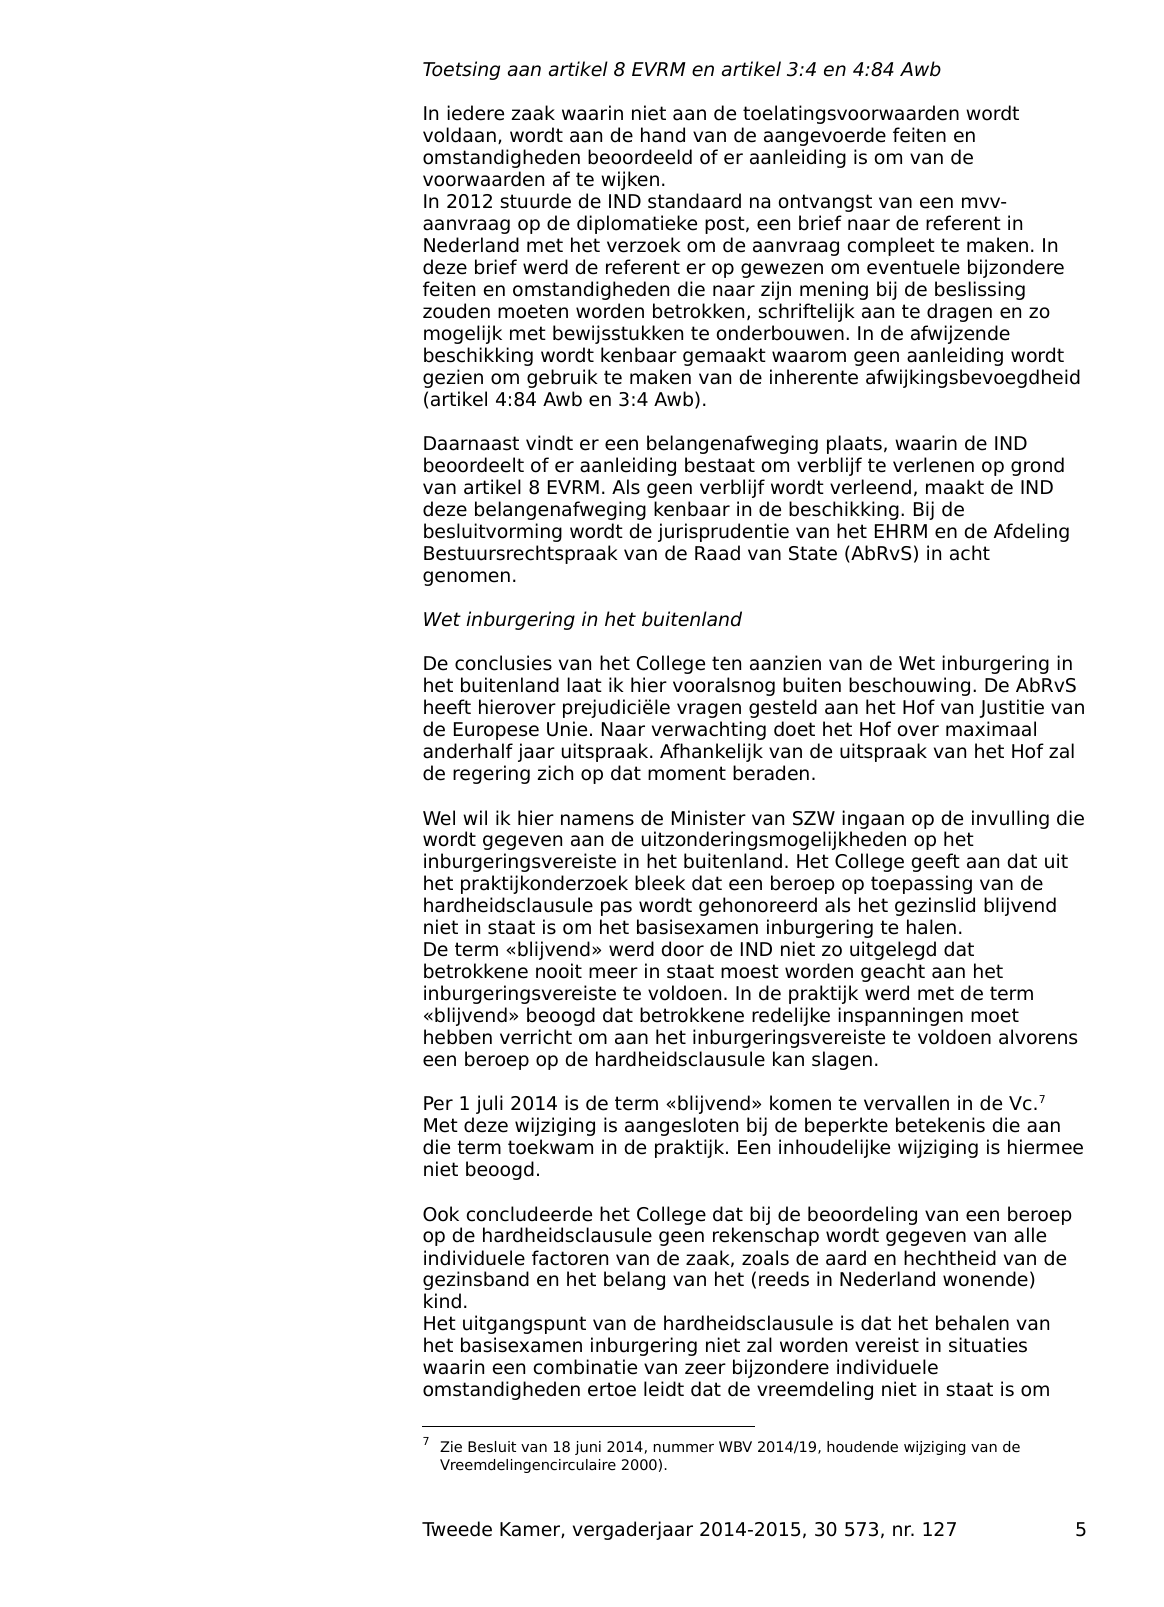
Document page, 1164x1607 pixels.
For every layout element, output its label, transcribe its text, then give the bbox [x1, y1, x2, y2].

text Zie Besluit van 18 juni 2014, nummer WBV 2014/19, houdende wijziging van de Vreemdelingencirculaire 2000). [422, 1435, 1087, 1474]
text In iedere zaak waarin niet aan de toelatingsvoorwaarden wordt voldaan, wordt aan de hand van de aangevoerde feiten en omstandigheden beoordeeld of er aanleiding is om van de voorwaarden af te wijken. [422, 103, 1087, 191]
text Per 1 juli 2014 is de term «blijvend» komen te vervallen in de Vc. Met deze wijziging is aangesloten bij de beperkte betekenis die aan die term toekwam in de praktijk. Een inhoudelijke wijziging is hiermee niet beoogd. [422, 1093, 1087, 1181]
subtitle Wet inburgering in het buitenland [422, 609, 1087, 631]
text In 2012 stuurde de IND standaard na ontvangst van een mvv-aanvraag op de diplomatieke post, een brief naar de referent in Nederland met het verzoek om de aanvraag compleet te maken. In deze brief werd de referent er op gewezen om eventuele bijzondere feiten en omstandigheden die naar zijn mening bij de beslissing zouden moeten worden betrokken, schriftelijk aan te dragen en zo mogelijk met bewijsstukken te onderbouwen. In de afwijzende beschikking wordt kenbaar gemaakt waarom geen aanleiding wordt gezien om gebruik te maken van de inherente afwijkingsbevoegdheid (artikel 4:84 Awb en 3:4 Awb). [422, 191, 1087, 411]
subtitle Toetsing aan artikel 8 EVRM en artikel 3:4 en 4:84 Awb [422, 59, 1087, 81]
text Ook concludeerde het College dat bij de beoordeling van een beroep op de hardheidsclausule geen rekenschap wordt gegeven van alle individuele factoren van de zaak, zoals de aard en hechtheid van de gezinsband en het belang van het (reeds in Nederland wonende) kind. [422, 1203, 1087, 1313]
text Wel wil ik hier namens de Minister van SZW ingaan op de invulling die wordt gegeven aan de uitzonderingsmogelijkheden op het inburgeringsvereiste in het buitenland. Het College geeft aan dat uit het praktijkonderzoek bleek dat een beroep op toepassing van de hardheidsclausule pas wordt gehonoreerd als het gezinslid blijvend niet in staat is om het basisexamen inburgering te halen. [422, 807, 1087, 939]
text Het uitgangspunt van de hardheidsclausule is dat het behalen van het basisexamen inburgering niet zal worden vereist in situaties waarin een combinatie van zeer bijzondere individuele omstandigheden ertoe leidt dat de vreemdeling niet in staat is om [422, 1313, 1087, 1401]
text Daarnaast vindt er een belangenafweging plaats, waarin de IND beoordeelt of er aanleiding bestaat om verblijf te verlenen op grond van artikel 8 EVRM. Als geen verblijf wordt verleend, maakt de IND deze belangenafweging kenbaar in de beschikking. Bij de besluitvorming wordt de jurisprudentie van het EHRM en de Afdeling Bestuursrechtspraak van de Raad van State (AbRvS) in acht genomen. [422, 433, 1087, 587]
text De conclusies van het College ten aanzien van de Wet inburgering in het buitenland laat ik hier vooralsnog buiten beschouwing. De AbRvS heeft hierover prejudiciële vragen gesteld aan het Hof van Justitie van de Europese Unie. Naar verwachting doet het Hof over maximaal anderhalf jaar uitspraak. Afhankelijk van de uitspraak van het Hof zal de regering zich op dat moment beraden. [422, 653, 1087, 785]
text De term «blijvend» werd door de IND niet zo uitgelegd dat betrokkene nooit meer in staat moest worden geacht aan het inburgeringsvereiste te voldoen. In de praktijk werd met de term «blijvend» beoogd dat betrokkene redelijke inspanningen moet hebben verricht om aan het inburgeringsvereiste te voldoen alvorens een beroep op de hardheidsclausule kan slagen. [422, 939, 1087, 1071]
